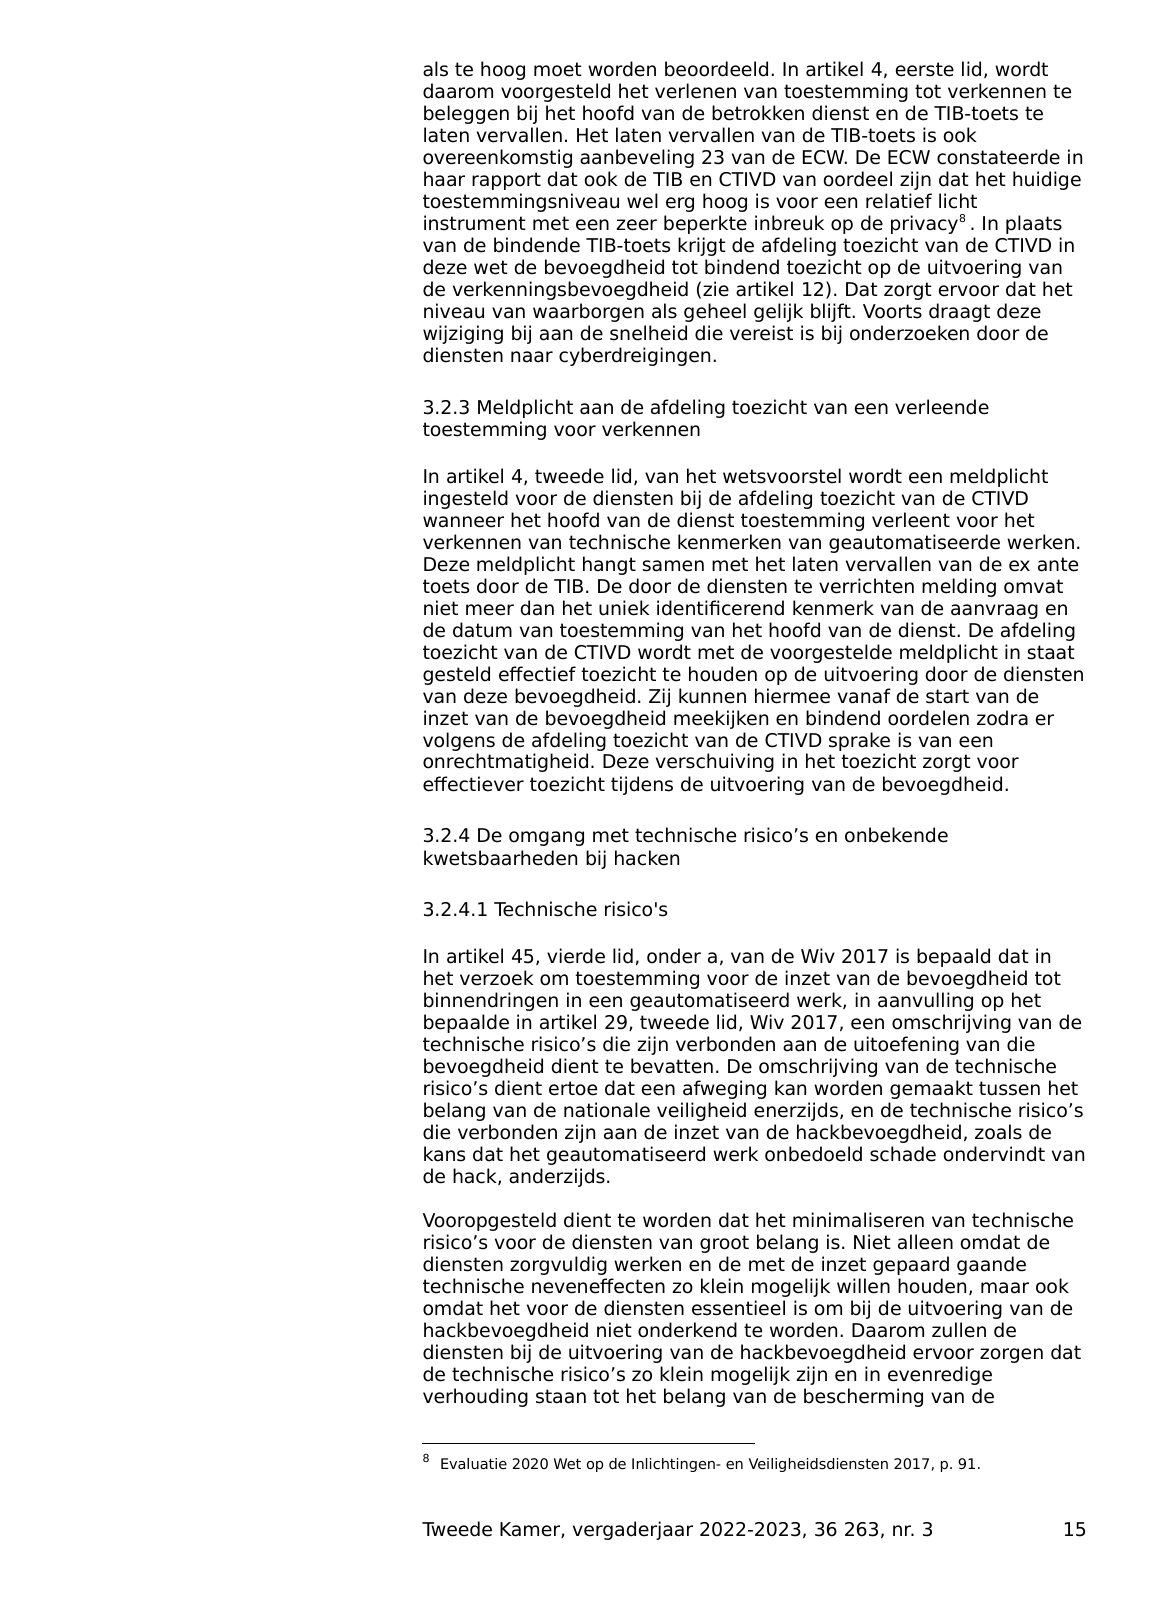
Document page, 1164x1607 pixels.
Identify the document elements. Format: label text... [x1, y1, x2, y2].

text In artikel 45, vierde lid, onder a, van de Wiv 2017 is bepaald dat in het verzoek om toestemming voor de inzet van de bevoegdheid tot binnendringen in een geautomatiseerd werk, in aanvulling op het bepaalde in artikel 29, tweede lid, Wiv 2017, een omschrijving van de technische risico’s die zijn verbonden aan de uitoefening van die bevoegdheid dient te bevatten. De omschrijving van de technische risico’s dient ertoe dat een afweging kan worden gemaakt tussen het belang van de nationale veiligheid enerzijds, en de technische risico’s die verbonden zijn aan de inzet van de hackbevoegdheid, zoals de kans dat het geautomatiseerd werk onbedoeld schade ondervindt van de hack, anderzijds. [422, 946, 1087, 1188]
subtitle 3.2.4.1 Technische risico's [422, 899, 1087, 921]
text In artikel 4, tweede lid, van het wetsvoorstel wordt een meldplicht ingesteld voor de diensten bij de afdeling toezicht van de CTIVD wanneer het hoofd van de dienst toestemming verleent voor het verkennen van technische kenmerken van geautomatiseerde werken. Deze meldplicht hangt samen met het laten vervallen van de ex ante toets door de TIB. De door de diensten te verrichten melding omvat niet meer dan het uniek identificerend kenmerk van de aanvraag en de datum van toestemming van het hoofd van de dienst. De afdeling toezicht van de CTIVD wordt met de voorgestelde meldplicht in staat gesteld effectief toezicht te houden op de uitvoering door de diensten van deze bevoegdheid. Zij kunnen hiermee vanaf de start van de inzet van de bevoegdheid meekijken en bindend oordelen zodra er volgens de afdeling toezicht van de CTIVD sprake is van een onrechtmatigheid. Deze verschuiving in het toezicht zorgt voor effectiever toezicht tijdens de uitvoering van de bevoegdheid. [422, 466, 1087, 795]
text als te hoog moet worden beoordeeld. In artikel 4, eerste lid, wordt daarom voorgesteld het verlenen van toestemming tot verkennen te beleggen bij het hoofd van de betrokken dienst en de TIB-toets te laten vervallen. Het laten vervallen van de TIB-toets is ook overeenkomstig aanbeveling 23 van de ECW. De ECW constateerde in haar rapport dat ook de TIB en CTIVD van oordeel zijn dat het huidige toestemmingsniveau wel erg hoog is voor een relatief licht instrument met een zeer beperkte inbreuk op de privacy. In plaats van de bindende TIB-toets krijgt de afdeling toezicht van de CTIVD in deze wet de bevoegdheid tot bindend toezicht op de uitvoering van de verkenningsbevoegdheid (zie artikel 12). Dat zorgt ervoor dat het niveau van waarborgen als geheel gelijk blijft. Voorts draagt deze wijziging bij aan de snelheid die vereist is bij onderzoeken door de diensten naar cyberdreigingen. [422, 59, 1087, 367]
text Vooropgesteld dient te worden dat het minimaliseren van technische risico’s voor de diensten van groot belang is. Niet alleen omdat de diensten zorgvuldig werken en de met de inzet gepaard gaande technische neveneffecten zo klein mogelijk willen houden, maar ook omdat het voor de diensten essentieel is om bij de uitvoering van de hackbevoegdheid niet onderkend te worden. Daarom zullen de diensten bij de uitvoering van de hackbevoegdheid ervoor zorgen dat de technische risico’s zo klein mogelijk zijn en in evenredige verhouding staan tot het belang van de bescherming van de [422, 1210, 1087, 1408]
text Evaluatie 2020 Wet op de Inlichtingen- en Veiligheidsdiensten 2017, p. 91. [422, 1452, 1087, 1474]
subtitle 3.2.3 Meldplicht aan de afdeling toezicht van een verleende toestemming voor verkennen [422, 397, 1087, 441]
subtitle 3.2.4 De omgang met technische risico’s en onbekende kwetsbaarheden bij hacken [422, 825, 1087, 869]
